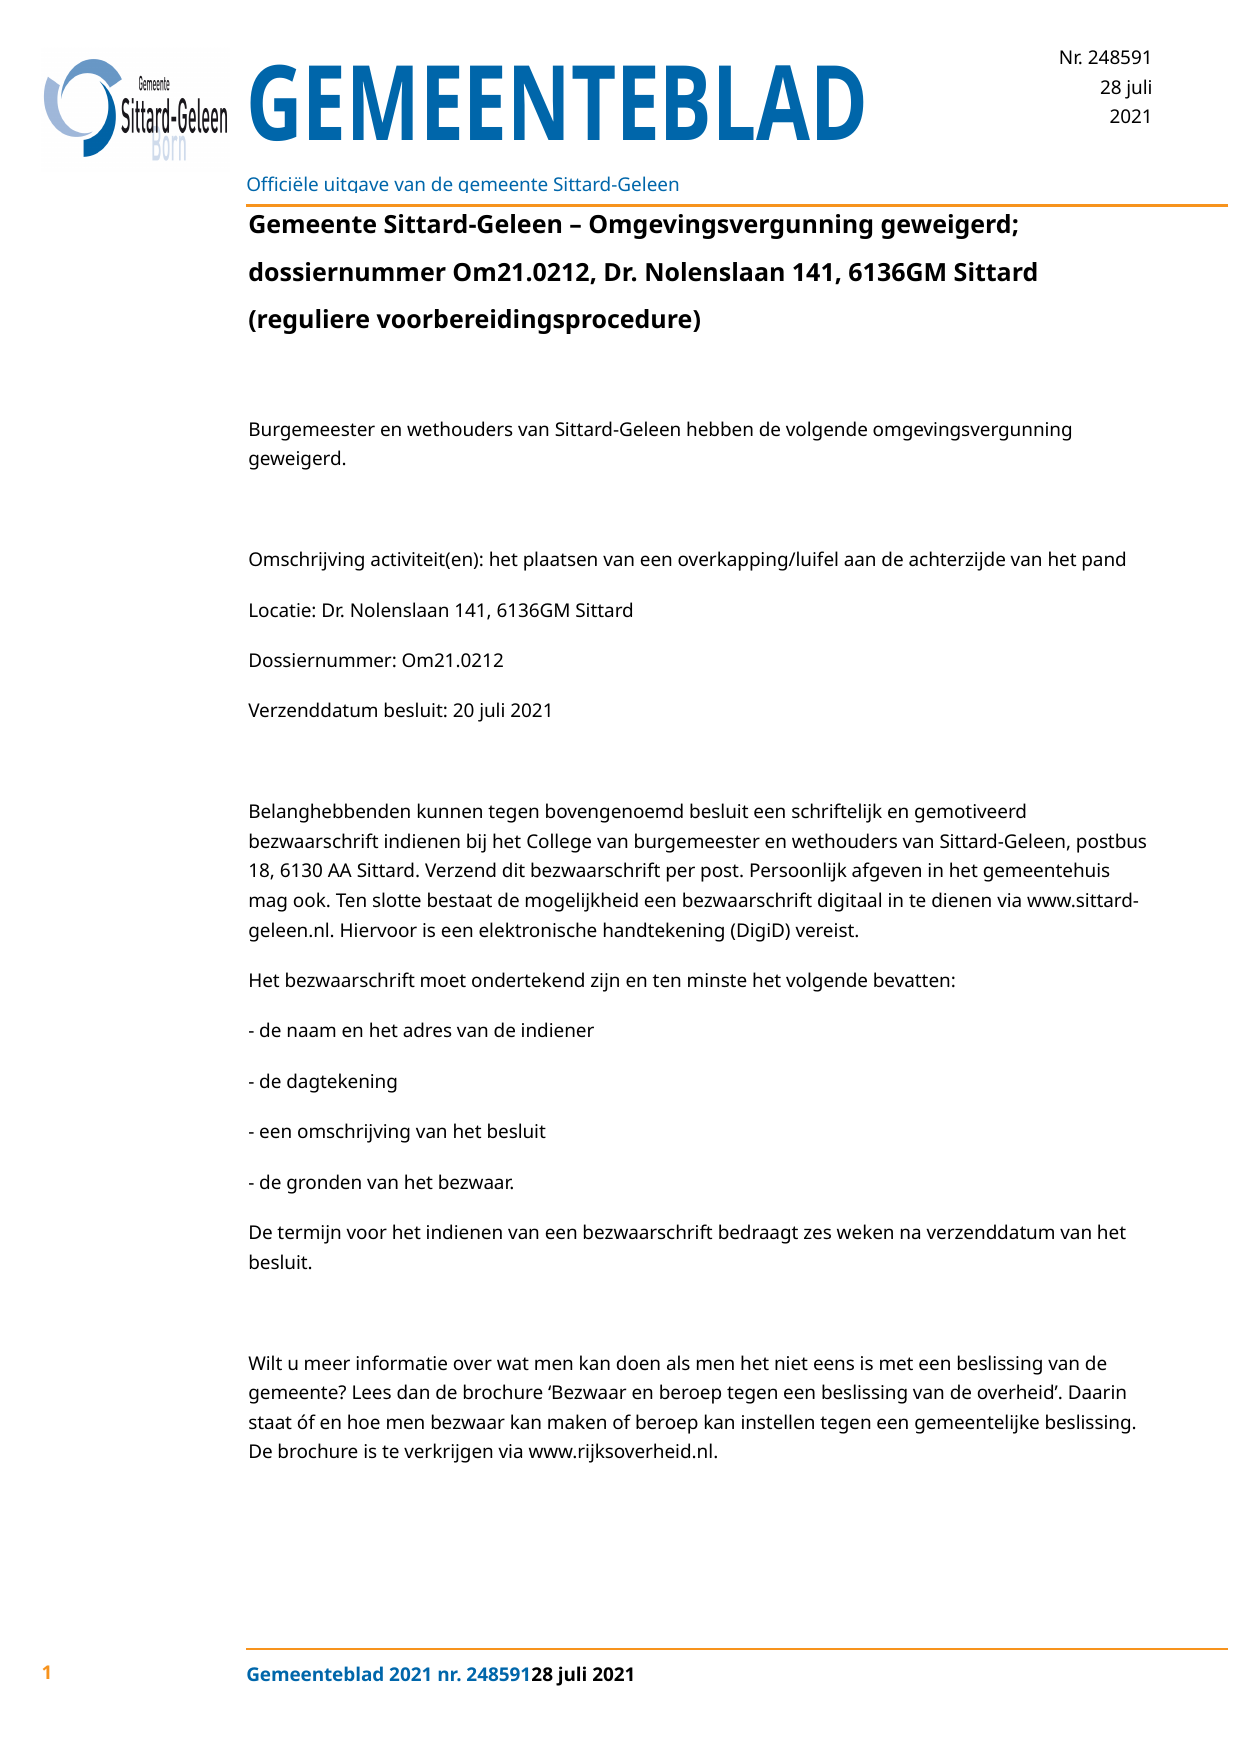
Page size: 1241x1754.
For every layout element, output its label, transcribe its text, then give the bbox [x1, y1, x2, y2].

text Omschrijving activiteit(en): het plaatsen van een overkapping/luifel aan de achterzijde van het pand [248, 546, 1152, 572]
text - de dagtekening [248, 1068, 1152, 1094]
text - een omschrijving van het besluit [248, 1118, 1152, 1144]
text Wilt u meer informatie over wat men kan doen als men het niet eens is met een beslissing van de gemeente? Lees dan de brochure ‘Bezwaar en beroep tegen een beslissing van de overheid’. Daarin staat óf en hoe men bezwaar kan maken of beroep kan instellen tegen een gemeentelijke beslissing. De brochure is te verkrijgen via www.rijksoverheid.nl. [248, 1350, 1152, 1464]
text Het bezwaarschrift moet ondertekend zijn en ten minste het volgende bevatten: [248, 967, 1152, 993]
text Belanghebbenden kunnen tegen bovengenoemd besluit een schriftelijk en gemotiveerd bezwaarschrift indienen bij het College van burgemeester en wethouders van Sittard-Geleen, postbus 18, 6130 AA Sittard. Verzend dit bezwaarschrift per post. Persoonlijk afgeven in het gemeentehuis mag ook. Ten slotte bestaat de mogelijkheid een bezwaarschrift digitaal in te dienen via www.sittard-geleen.nl. Hiervoor is een elektronische handtekening (DigiD) vereist. [248, 798, 1152, 942]
text Locatie: Dr. Nolenslaan 141, 6136GM Sittard [248, 597, 1152, 622]
text - de gronden van het bezwaar. [248, 1169, 1152, 1194]
text Gemeente Sittard-Geleen – Omgevingsvergunning geweigerd; dossiernummer Om21.0212, Dr. Nolenslaan 141, 6136GM Sittard (reguliere voorbereidingsprocedure) [248, 207, 1152, 336]
text - de naam en het adres van de indiener [248, 1018, 1152, 1043]
text De termijn voor het indienen van een bezwaarschrift bedraagt zes weken na verzenddatum van het besluit. [248, 1219, 1152, 1274]
picture [41, 47, 231, 172]
text Dossiernummer: Om21.0212 [248, 647, 1152, 673]
text Verzenddatum besluit: 20 juli 2021 [248, 698, 1152, 723]
text Burgemeester en wethouders van Sittard-Geleen hebben de volgende omgevingsvergunning geweigerd. [248, 416, 1152, 471]
